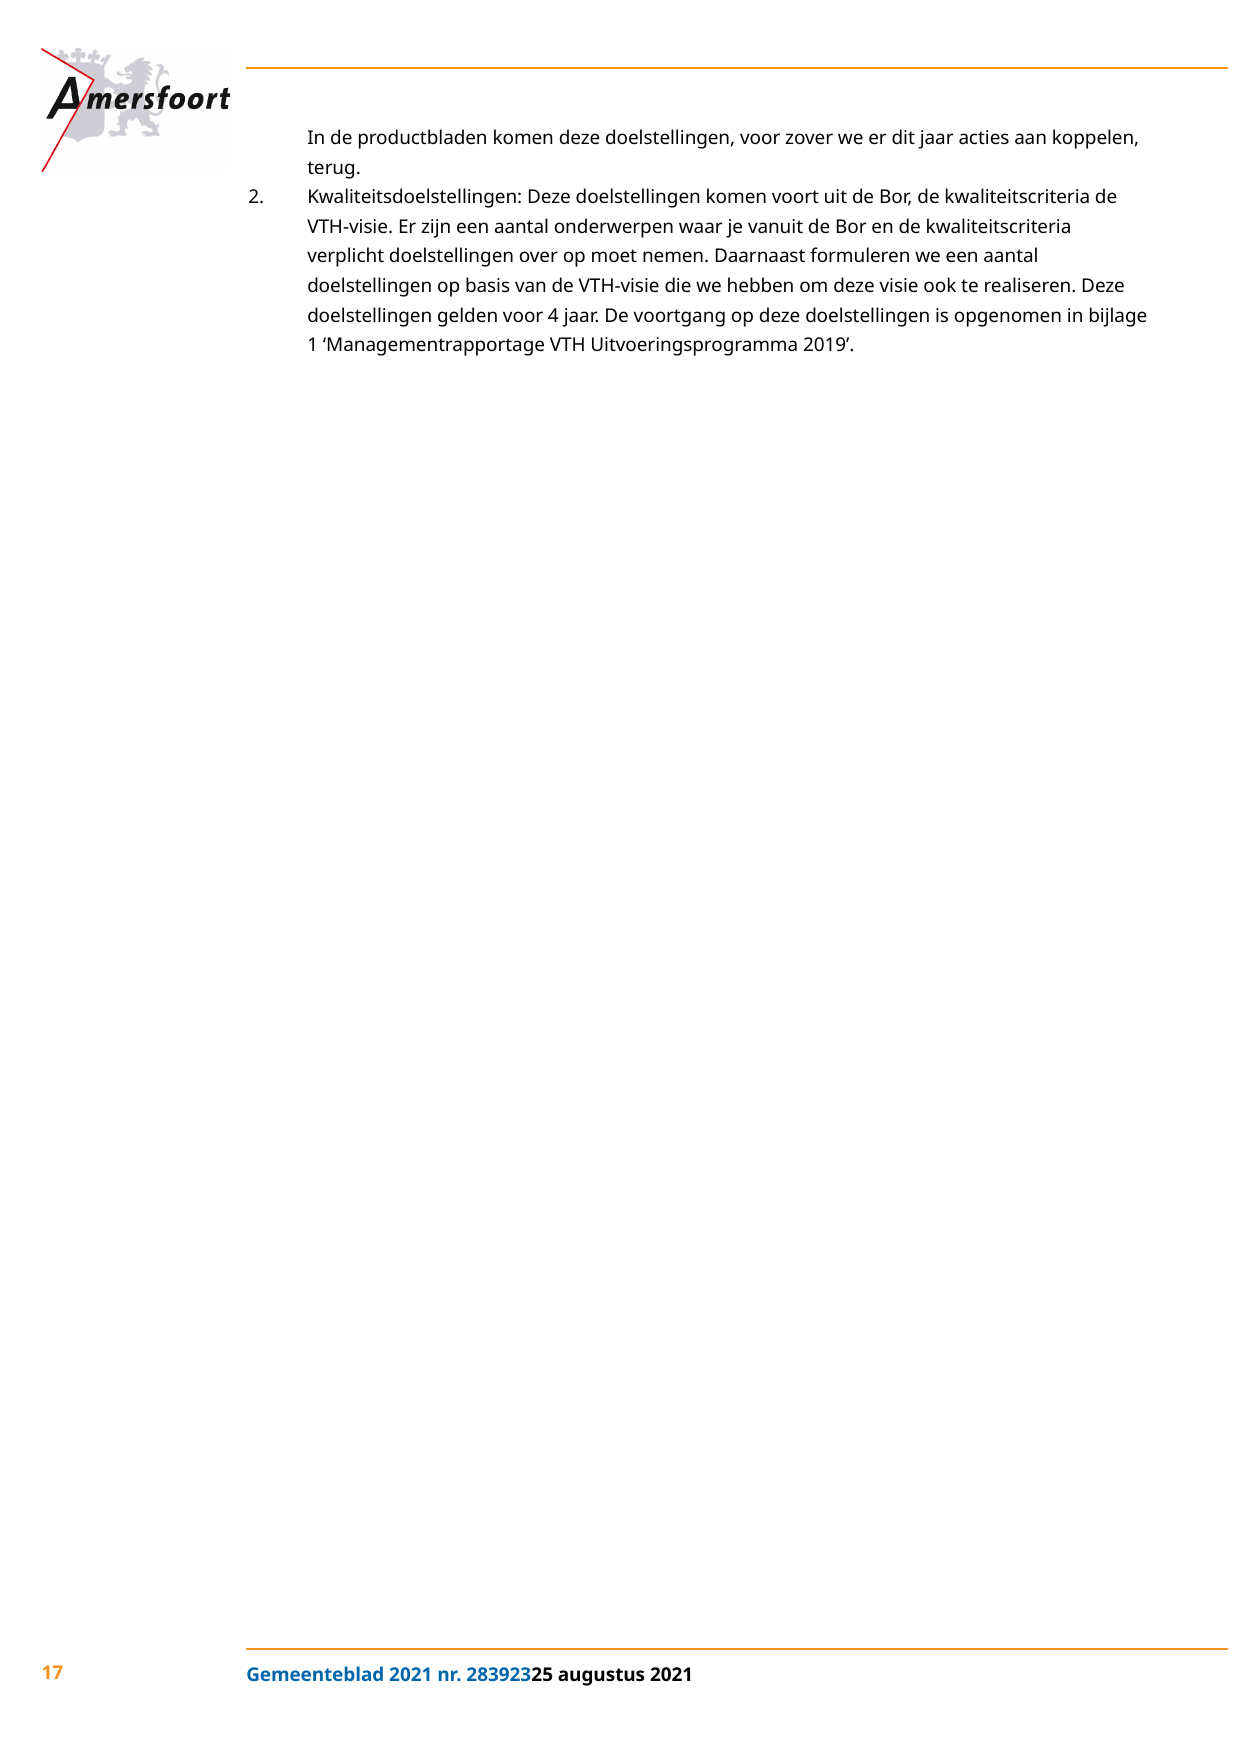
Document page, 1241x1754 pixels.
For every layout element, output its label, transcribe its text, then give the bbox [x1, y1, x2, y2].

list In de productbladen komen deze doelstellingen, voor zover we er dit jaar acties aan koppelen, terug. [248, 124, 1152, 180]
list Kwaliteitsdoelstellingen: Deze doelstellingen komen voort uit de Bor, de kwaliteitscriteria de VTH-visie. Er zijn een aantal onderwerpen waar je vanuit de Bor en de kwaliteitscriteria verplicht doelstellingen over op moet nemen. Daarnaast formuleren we een aantal doelstellingen op basis van de VTH-visie die we hebben om deze visie ook te realiseren. Deze doelstellingen gelden voor 4 jaar. De voortgang op deze doelstellingen is opgenomen in bijlage 1 ‘Managementrapportage VTH Uitvoeringsprogramma 2019’. [248, 183, 1152, 357]
picture [41, 47, 231, 172]
